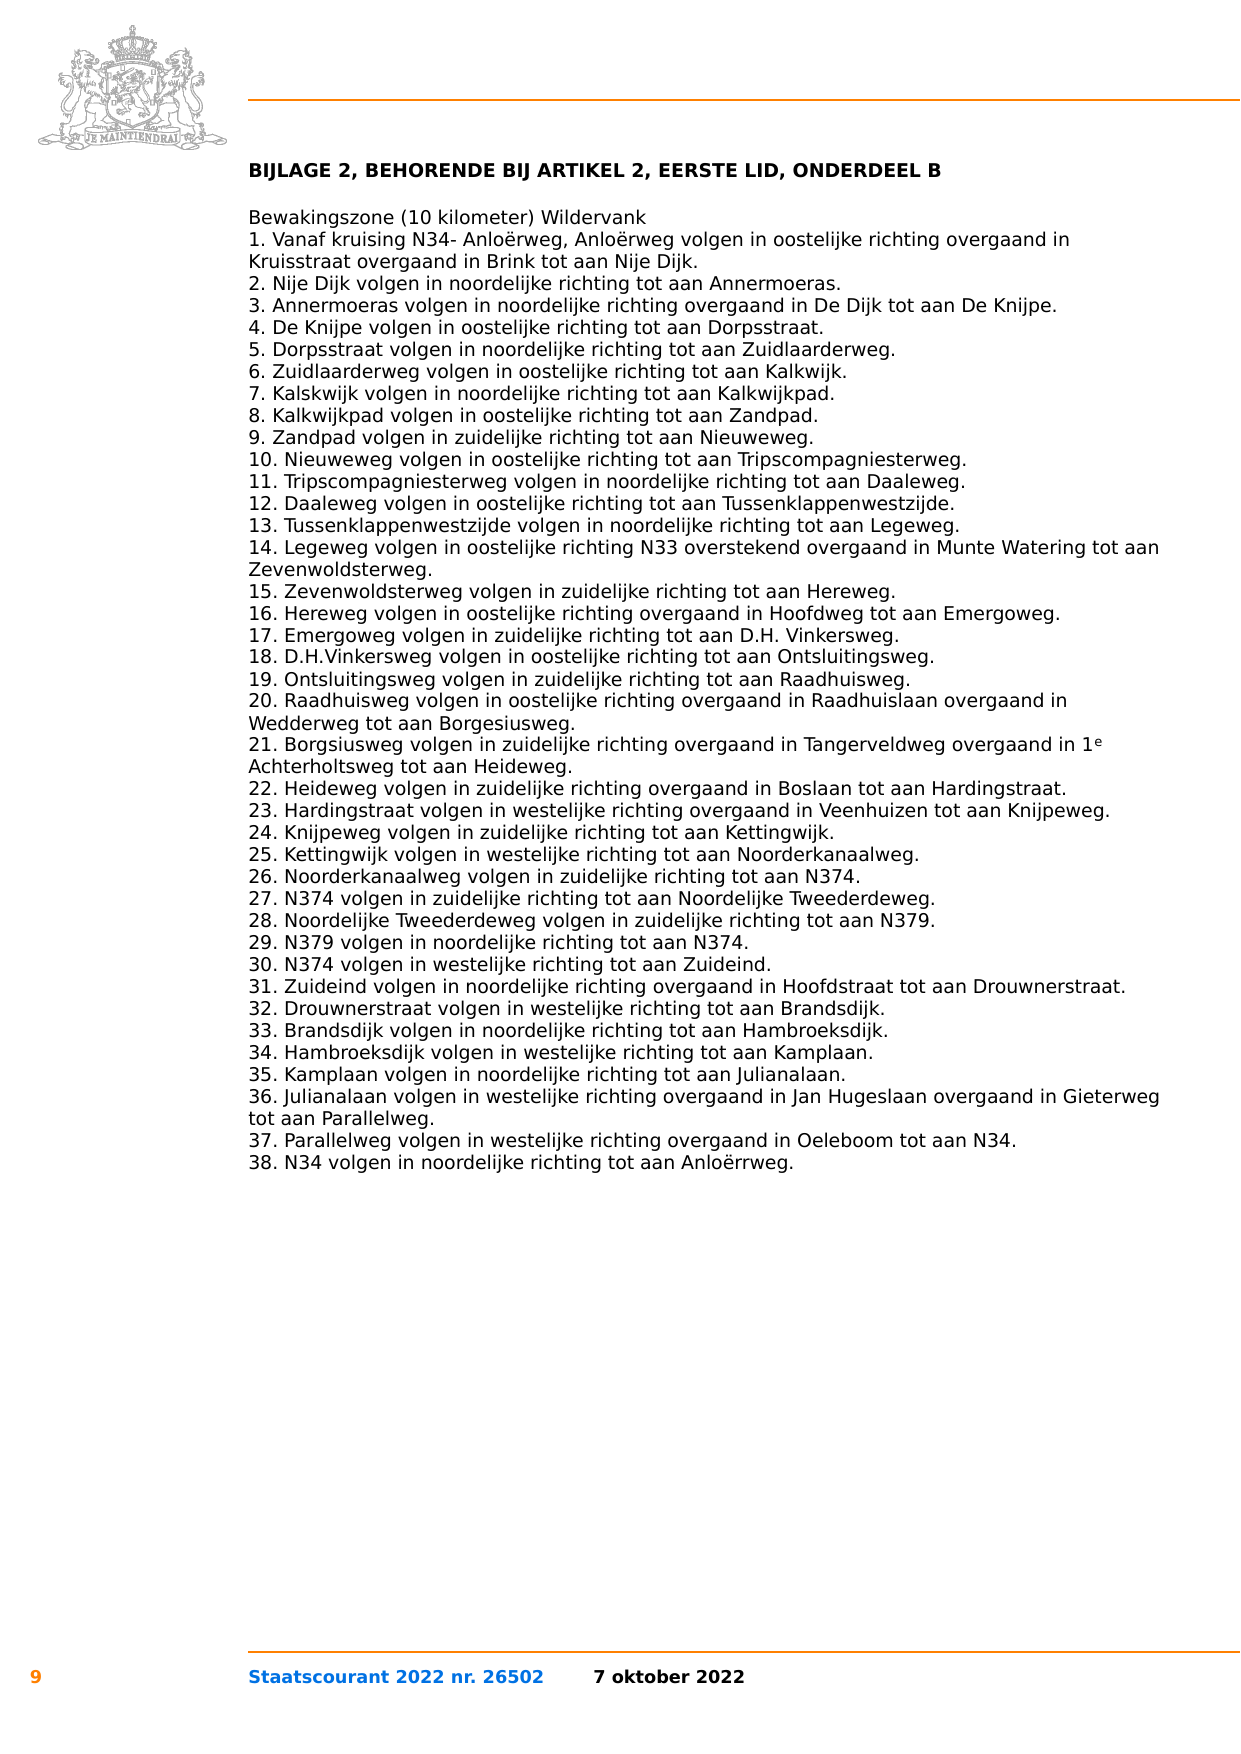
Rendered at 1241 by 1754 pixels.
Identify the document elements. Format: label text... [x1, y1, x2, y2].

text 37. Parallelweg volgen in westelijke richting overgaand in Oeleboom tot aan N34. [248, 1130, 1163, 1152]
text 22. Heideweg volgen in zuidelijke richting overgaand in Boslaan tot aan Hardingstraat. [248, 778, 1163, 800]
text 19. Ontsluitingsweg volgen in zuidelijke richting tot aan Raadhuisweg. [248, 668, 1163, 690]
text 4. De Knijpe volgen in oostelijke richting tot aan Dorpsstraat. [248, 317, 1163, 339]
text 2. Nije Dijk volgen in noordelijke richting tot aan Annermoeras. [248, 273, 1163, 295]
text 27. N374 volgen in zuidelijke richting tot aan Noordelijke Tweederdeweg. [248, 888, 1163, 910]
text 33. Brandsdijk volgen in noordelijke richting tot aan Hambroeksdijk. [248, 1020, 1163, 1042]
text 18. D.H.Vinkersweg volgen in oostelijke richting tot aan Ontsluitingsweg. [248, 646, 1163, 668]
text 29. N379 volgen in noordelijke richting tot aan N374. [248, 932, 1163, 954]
subtitle BIJLAGE 2, BEHORENDE BIJ ARTIKEL 2, EERSTE LID, ONDERDEEL B [248, 160, 1163, 182]
text 28. Noordelijke Tweederdeweg volgen in zuidelijke richting tot aan N379. [248, 910, 1163, 932]
text 34. Hambroeksdijk volgen in westelijke richting tot aan Kamplaan. [248, 1042, 1163, 1064]
text 23. Hardingstraat volgen in westelijke richting overgaand in Veenhuizen tot aan Knijpeweg. [248, 800, 1163, 822]
text 12. Daaleweg volgen in oostelijke richting tot aan Tussenklappenwestzijde. [248, 493, 1163, 514]
text 5. Dorpsstraat volgen in noordelijke richting tot aan Zuidlaarderweg. [248, 339, 1163, 361]
text 11. Tripscompagniesterweg volgen in noordelijke richting tot aan Daaleweg. [248, 471, 1163, 493]
text 17. Emergoweg volgen in zuidelijke richting tot aan D.H. Vinkersweg. [248, 624, 1163, 646]
text 3. Annermoeras volgen in noordelijke richting overgaand in De Dijk tot aan De Knijpe. [248, 295, 1163, 317]
text 6. Zuidlaarderweg volgen in oostelijke richting tot aan Kalkwijk. [248, 361, 1163, 383]
text 30. N374 volgen in westelijke richting tot aan Zuideind. [248, 954, 1163, 976]
text 26. Noorderkanaalweg volgen in zuidelijke richting tot aan N374. [248, 866, 1163, 888]
text 21. Borgsiusweg volgen in zuidelijke richting overgaand in Tangerveldweg overgaand in 1e Achterholtsweg tot aan Heideweg. [248, 734, 1163, 778]
text 9. Zandpad volgen in zuidelijke richting tot aan Nieuweweg. [248, 427, 1163, 449]
text 10. Nieuweweg volgen in oostelijke richting tot aan Tripscompagniesterweg. [248, 449, 1163, 471]
text 24. Knijpeweg volgen in zuidelijke richting tot aan Kettingwijk. [248, 822, 1163, 844]
text 1. Vanaf kruising N34- Anloërweg, Anloërweg volgen in oostelijke richting overgaand in Kruisstraat overgaand in Brink tot aan Nije Dijk. [248, 229, 1163, 273]
text 8. Kalkwijkpad volgen in oostelijke richting tot aan Zandpad. [248, 405, 1163, 427]
text 35. Kamplaan volgen in noordelijke richting tot aan Julianalaan. [248, 1064, 1163, 1086]
text 16. Hereweg volgen in oostelijke richting overgaand in Hoofdweg tot aan Emergoweg. [248, 602, 1163, 624]
text 13. Tussenklappenwestzijde volgen in noordelijke richting tot aan Legeweg. [248, 514, 1163, 537]
picture [38, 25, 227, 150]
text 32. Drouwnerstraat volgen in westelijke richting tot aan Brandsdijk. [248, 998, 1163, 1020]
text 38. N34 volgen in noordelijke richting tot aan Anloërrweg. [248, 1152, 1163, 1174]
text 7. Kalskwijk volgen in noordelijke richting tot aan Kalkwijkpad. [248, 383, 1163, 405]
text 15. Zevenwoldsterweg volgen in zuidelijke richting tot aan Hereweg. [248, 581, 1163, 602]
text 36. Julianalaan volgen in westelijke richting overgaand in Jan Hugeslaan overgaand in Gieterweg tot aan Parallelweg. [248, 1086, 1163, 1130]
text 20. Raadhuisweg volgen in oostelijke richting overgaand in Raadhuislaan overgaand in Wedderweg tot aan Borgesiusweg. [248, 690, 1163, 734]
text Bewakingszone (10 kilometer) Wildervank [248, 207, 1163, 229]
text 25. Kettingwijk volgen in westelijke richting tot aan Noorderkanaalweg. [248, 844, 1163, 866]
text 31. Zuideind volgen in noordelijke richting overgaand in Hoofdstraat tot aan Drouwnerstraat. [248, 976, 1163, 998]
text 14. Legeweg volgen in oostelijke richting N33 overstekend overgaand in Munte Watering tot aan Zevenwoldsterweg. [248, 537, 1163, 581]
